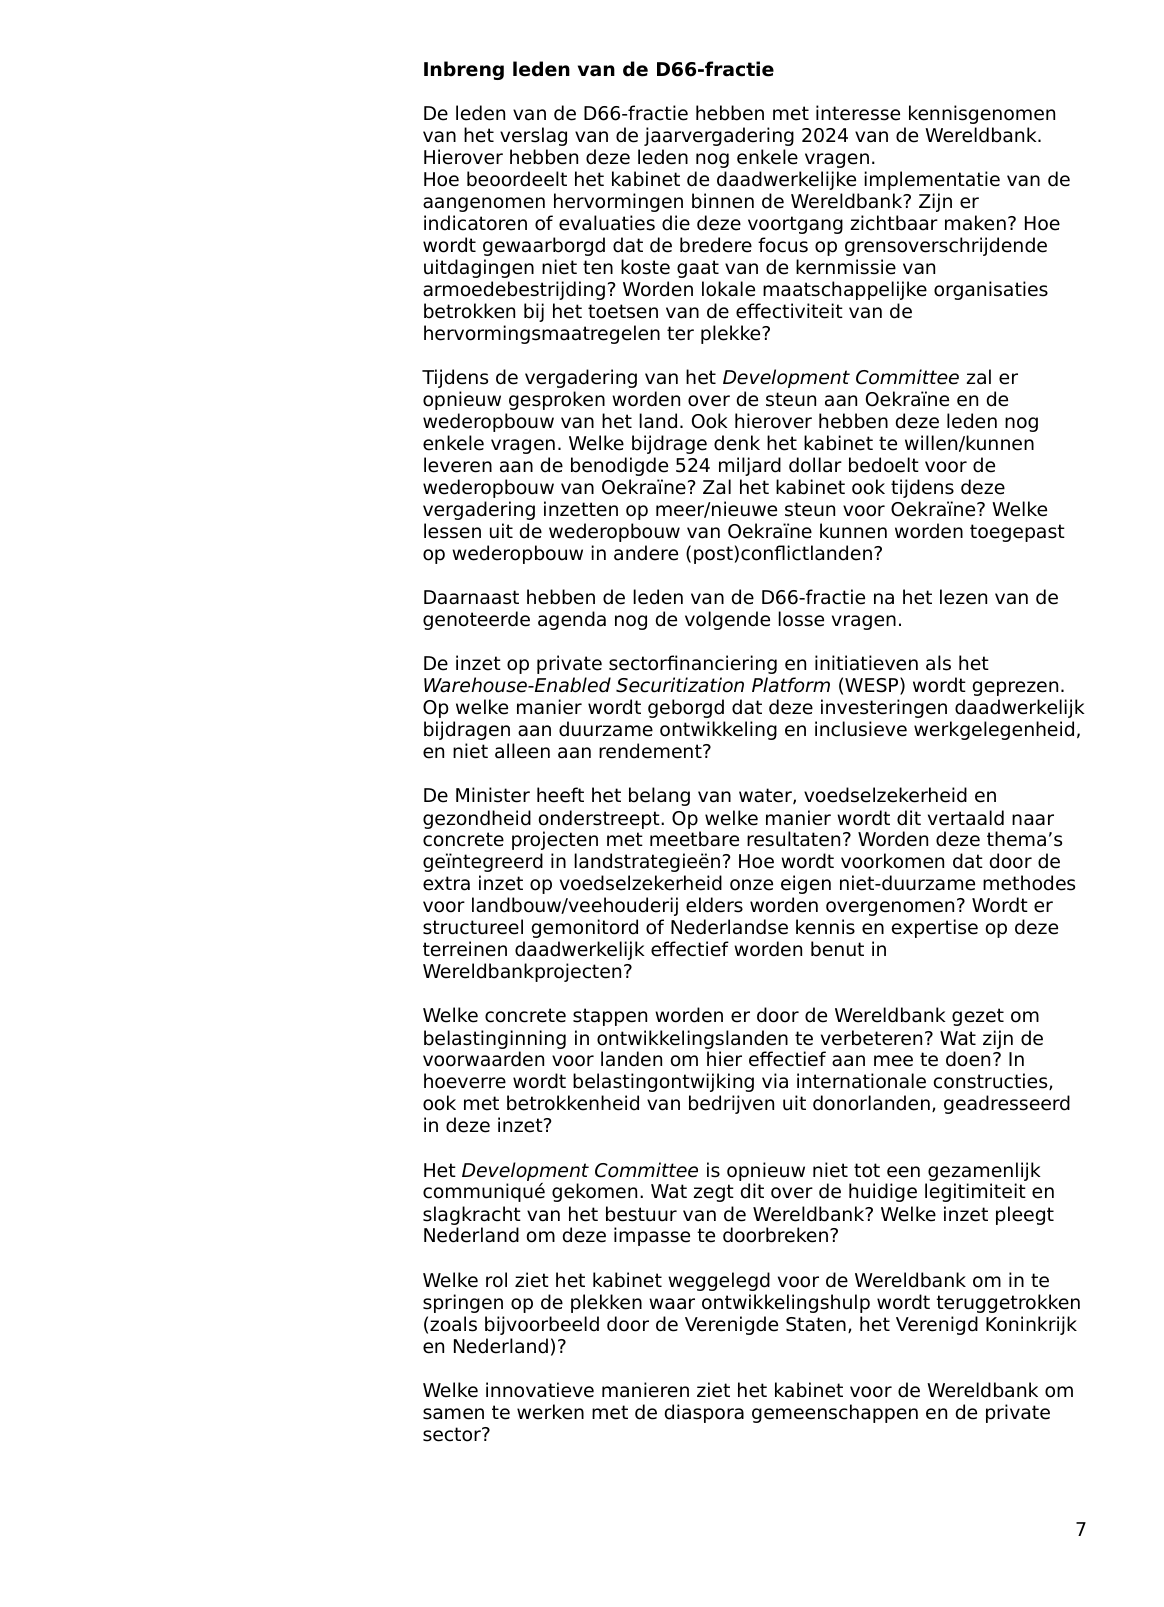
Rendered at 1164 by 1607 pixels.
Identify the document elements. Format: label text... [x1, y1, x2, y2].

text De leden van de D66-fractie hebben met interesse kennisgenomen van het verslag van de jaarvergadering 2024 van de Wereldbank. Hierover hebben deze leden nog enkele vragen. [422, 103, 1087, 169]
text Welke concrete stappen worden er door de Wereldbank gezet om belastinginning in ontwikkelingslanden te verbeteren? Wat zijn de voorwaarden voor landen om hier effectief aan mee te doen? In hoeverre wordt belastingontwijking via internationale constructies, ook met betrokkenheid van bedrijven uit donorlanden, geadresseerd in deze inzet? [422, 1005, 1087, 1137]
text De inzet op private sectorfinanciering en initiatieven als het Warehouse-Enabled Securitization Platform (WESP) wordt geprezen. Op welke manier wordt geborgd dat deze investeringen daadwerkelijk bijdragen aan duurzame ontwikkeling en inclusieve werkgelegenheid, en niet alleen aan rendement? [422, 653, 1087, 763]
text Het Development Committee is opnieuw niet tot een gezamenlijk communiqué gekomen. Wat zegt dit over de huidige legitimiteit en slagkracht van het bestuur van de Wereldbank? Welke inzet pleegt Nederland om deze impasse te doorbreken? [422, 1159, 1087, 1247]
text De Minister heeft het belang van water, voedselzekerheid en gezondheid onderstreept. Op welke manier wordt dit vertaald naar concrete projecten met meetbare resultaten? Worden deze thema’s geïntegreerd in landstrategieën? Hoe wordt voorkomen dat door de extra inzet op voedselzekerheid onze eigen niet-duurzame methodes voor landbouw/veehouderij elders worden overgenomen? Wordt er structureel gemonitord of Nederlandse kennis en expertise op deze terreinen daadwerkelijk effectief worden benut in Wereldbankprojecten? [422, 785, 1087, 983]
text Tijdens de vergadering van het Development Committee zal er opnieuw gesproken worden over de steun aan Oekraïne en de wederopbouw van het land. Ook hierover hebben deze leden nog enkele vragen. Welke bijdrage denk het kabinet te willen/kunnen leveren aan de benodigde 524 miljard dollar bedoelt voor de wederopbouw van Oekraïne? Zal het kabinet ook tijdens deze vergadering inzetten op meer/nieuwe steun voor Oekraïne? Welke lessen uit de wederopbouw van Oekraïne kunnen worden toegepast op wederopbouw in andere (post)conflictlanden? [422, 367, 1087, 565]
text Welke rol ziet het kabinet weggelegd voor de Wereldbank om in te springen op de plekken waar ontwikkelingshulp wordt teruggetrokken (zoals bijvoorbeeld door de Verenigde Staten, het Verenigd Koninkrijk en Nederland)? [422, 1269, 1087, 1357]
subtitle Inbreng leden van de D66-fractie [422, 59, 1087, 81]
text Hoe beoordeelt het kabinet de daadwerkelijke implementatie van de aangenomen hervormingen binnen de Wereldbank? Zijn er indicatoren of evaluaties die deze voortgang zichtbaar maken? Hoe wordt gewaarborgd dat de bredere focus op grensoverschrijdende uitdagingen niet ten koste gaat van de kernmissie van armoedebestrijding? Worden lokale maatschappelijke organisaties betrokken bij het toetsen van de effectiviteit van de hervormingsmaatregelen ter plekke? [422, 169, 1087, 345]
text Welke innovatieve manieren ziet het kabinet voor de Wereldbank om samen te werken met de diaspora gemeenschappen en de private sector? [422, 1380, 1087, 1446]
text Daarnaast hebben de leden van de D66-fractie na het lezen van de genoteerde agenda nog de volgende losse vragen. [422, 587, 1087, 631]
